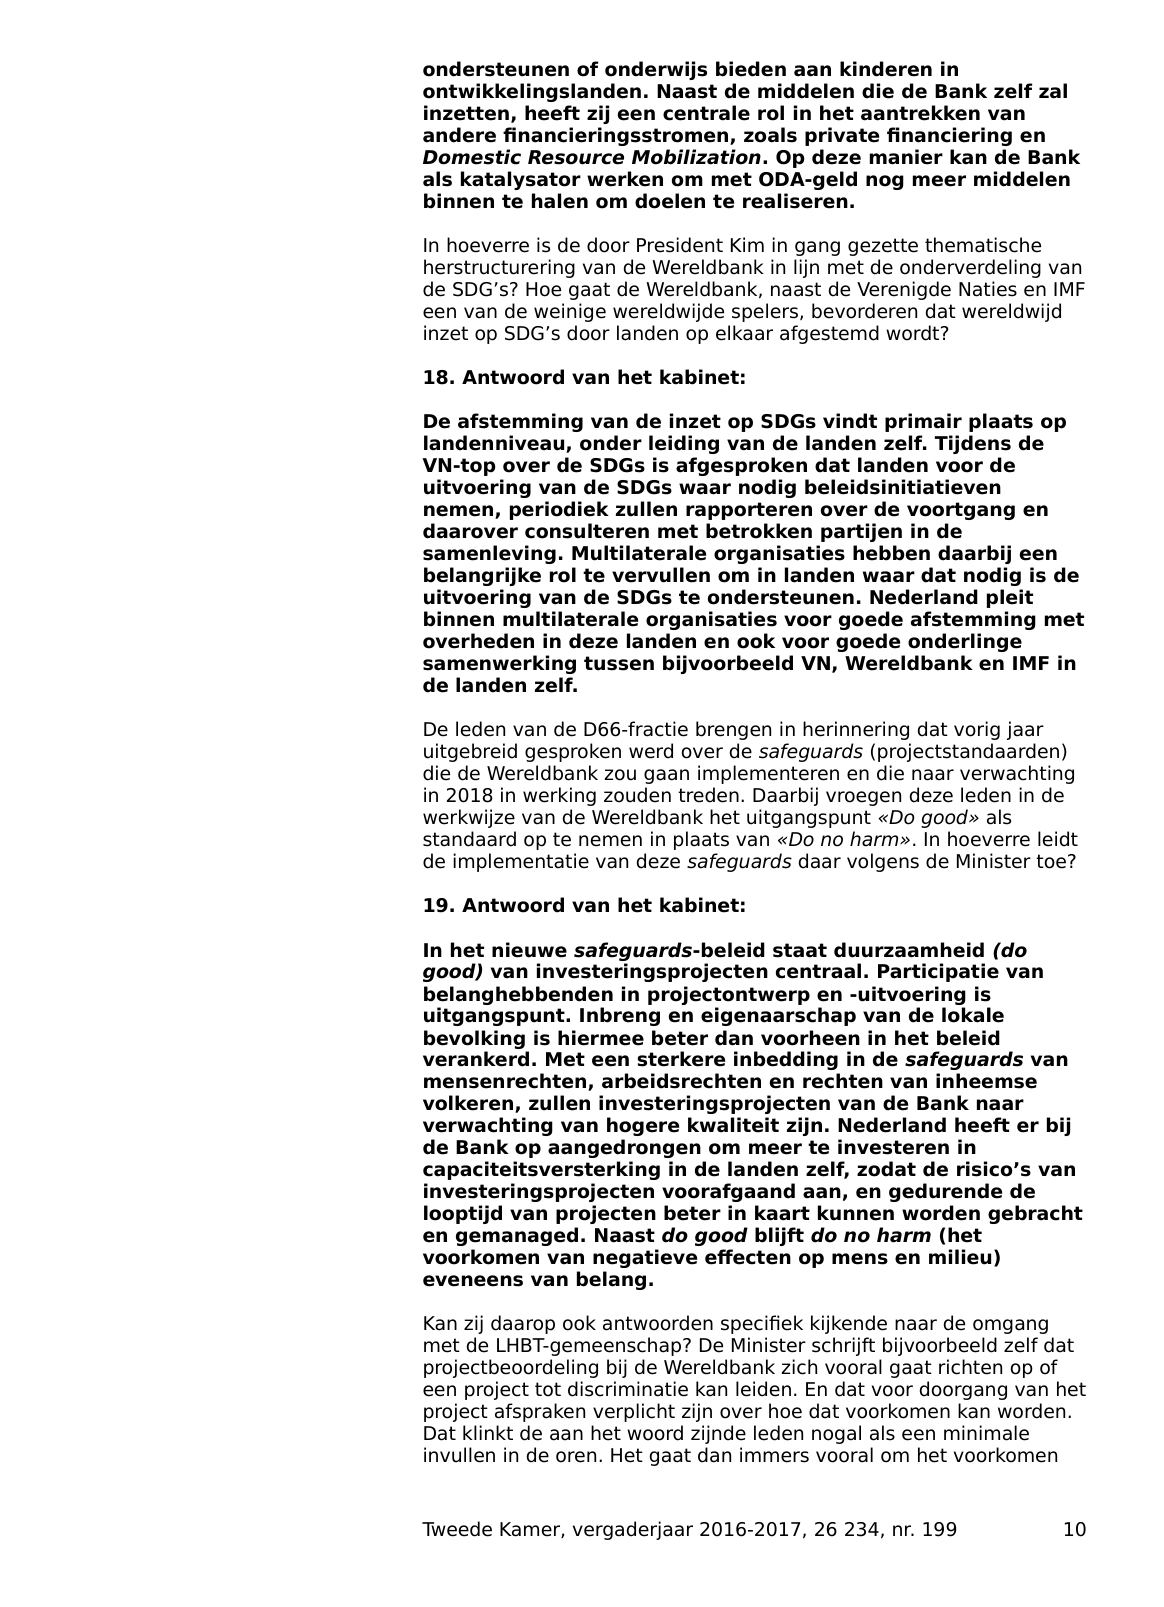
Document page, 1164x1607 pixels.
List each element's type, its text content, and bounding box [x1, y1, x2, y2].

subtitle 18. Antwoord van het kabinet: [422, 367, 1087, 389]
subtitle 19. Antwoord van het kabinet: [422, 895, 1087, 917]
text In hoeverre is de door President Kim in gang gezette thematische herstructurering van de Wereldbank in lijn met de onderverdeling van de SDG’s? Hoe gaat de Wereldbank, naast de Verenigde Naties en IMF een van de weinige wereldwijde spelers, bevorderen dat wereldwijd inzet op SDG’s door landen op elkaar afgestemd wordt? [422, 235, 1087, 345]
text ondersteunen of onderwijs bieden aan kinderen in ontwikkelingslanden. Naast de middelen die de Bank zelf zal inzetten, heeft zij een centrale rol in het aantrekken van andere financieringsstromen, zoals private financiering en Domestic Resource Mobilization. Op deze manier kan de Bank als katalysator werken om met ODA-geld nog meer middelen binnen te halen om doelen te realiseren. [422, 59, 1087, 213]
text De afstemming van de inzet op SDGs vindt primair plaats op landenniveau, onder leiding van de landen zelf. Tijdens de VN-top over de SDGs is afgesproken dat landen voor de uitvoering van de SDGs waar nodig beleidsinitiatieven nemen, periodiek zullen rapporteren over de voortgang en daarover consulteren met betrokken partijen in de samenleving. Multilaterale organisaties hebben daarbij een belangrijke rol te vervullen om in landen waar dat nodig is de uitvoering van de SDGs te ondersteunen. Nederland pleit binnen multilaterale organisaties voor goede afstemming met overheden in deze landen en ook voor goede onderlinge samenwerking tussen bijvoorbeeld VN, Wereldbank en IMF in de landen zelf. [422, 411, 1087, 697]
text Kan zij daarop ook antwoorden specifiek kijkende naar de omgang met de LHBT-gemeenschap? De Minister schrijft bijvoorbeeld zelf dat projectbeoordeling bij de Wereldbank zich vooral gaat richten op of een project tot discriminatie kan leiden. En dat voor doorgang van het project afspraken verplicht zijn over hoe dat voorkomen kan worden. Dat klinkt de aan het woord zijnde leden nogal als een minimale invullen in de oren. Het gaat dan immers vooral om het voorkomen [422, 1313, 1087, 1467]
text De leden van de D66-fractie brengen in herinnering dat vorig jaar uitgebreid gesproken werd over de safeguards (projectstandaarden) die de Wereldbank zou gaan implementeren en die naar verwachting in 2018 in werking zouden treden. Daarbij vroegen deze leden in de werkwijze van de Wereldbank het uitgangspunt «Do good» als standaard op te nemen in plaats van «Do no harm». In hoeverre leidt de implementatie van deze safeguards daar volgens de Minister toe? [422, 719, 1087, 873]
text In het nieuwe safeguards-beleid staat duurzaamheid (do good) van investeringsprojecten centraal. Participatie van belanghebbenden in projectontwerp en -uitvoering is uitgangspunt. Inbreng en eigenaarschap van de lokale bevolking is hiermee beter dan voorheen in het beleid verankerd. Met een sterkere inbedding in de safeguards van mensenrechten, arbeidsrechten en rechten van inheemse volkeren, zullen investeringsprojecten van de Bank naar verwachting van hogere kwaliteit zijn. Nederland heeft er bij de Bank op aangedrongen om meer te investeren in capaciteitsversterking in de landen zelf, zodat de risico’s van investeringsprojecten voorafgaand aan, en gedurende de looptijd van projecten beter in kaart kunnen worden gebracht en gemanaged. Naast do good blijft do no harm (het voorkomen van negatieve effecten op mens en milieu) eveneens van belang. [422, 939, 1087, 1291]
